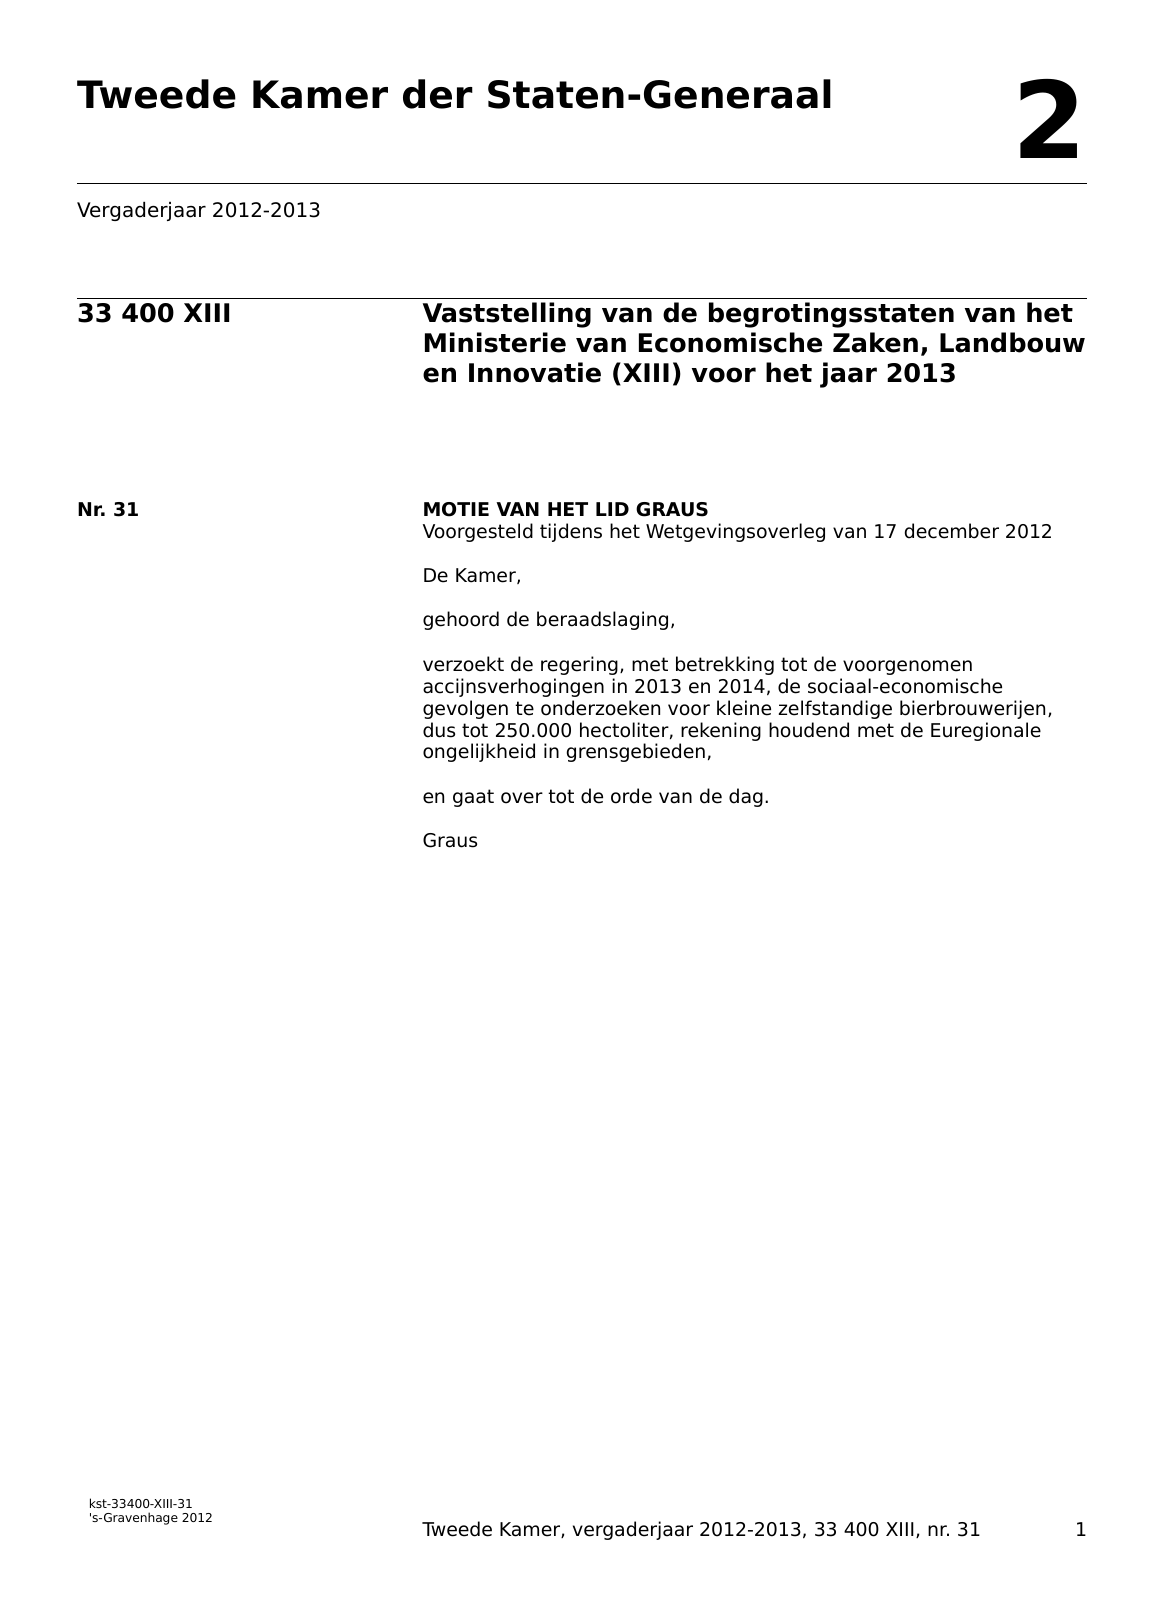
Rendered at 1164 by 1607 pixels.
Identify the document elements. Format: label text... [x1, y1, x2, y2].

text Voorgesteld tijdens het Wetgevingsoverleg van 17 december 2012 [422, 521, 1087, 543]
table_cell Vergaderjaar 2012-2013 [77, 184, 1087, 298]
text De Kamer, [422, 565, 1087, 587]
table_header 2 [886, 59, 1087, 183]
table_header Tweede Kamer der Staten-Generaal [77, 59, 886, 183]
text gehoord de beraadslaging, [422, 609, 1087, 631]
subtitle 33 400 XIII Vaststelling van de begrotingsstaten van het Ministerie van Economische Zaken, Landbouw en Innovatie (XIII) voor het jaar 2013 [77, 299, 1087, 388]
text verzoekt de regering, met betrekking tot de voorgenomen accijnsverhogingen in 2013 en 2014, de sociaal-economische gevolgen te onderzoeken voor kleine zelfstandige bierbrouwerijen, dus tot 250.000 hectoliter, rekening houdend met de Euregionale ongelijkheid in grensgebieden, [422, 653, 1087, 763]
text kst-33400-XIII-31 [88, 1497, 323, 1511]
subtitle Nr. 31 MOTIE VAN HET LID GRAUS [77, 499, 1087, 521]
text en gaat over tot de orde van de dag. [422, 786, 1087, 808]
text 's-Gravenhage 2012 [88, 1511, 323, 1525]
text Graus [422, 830, 1087, 852]
